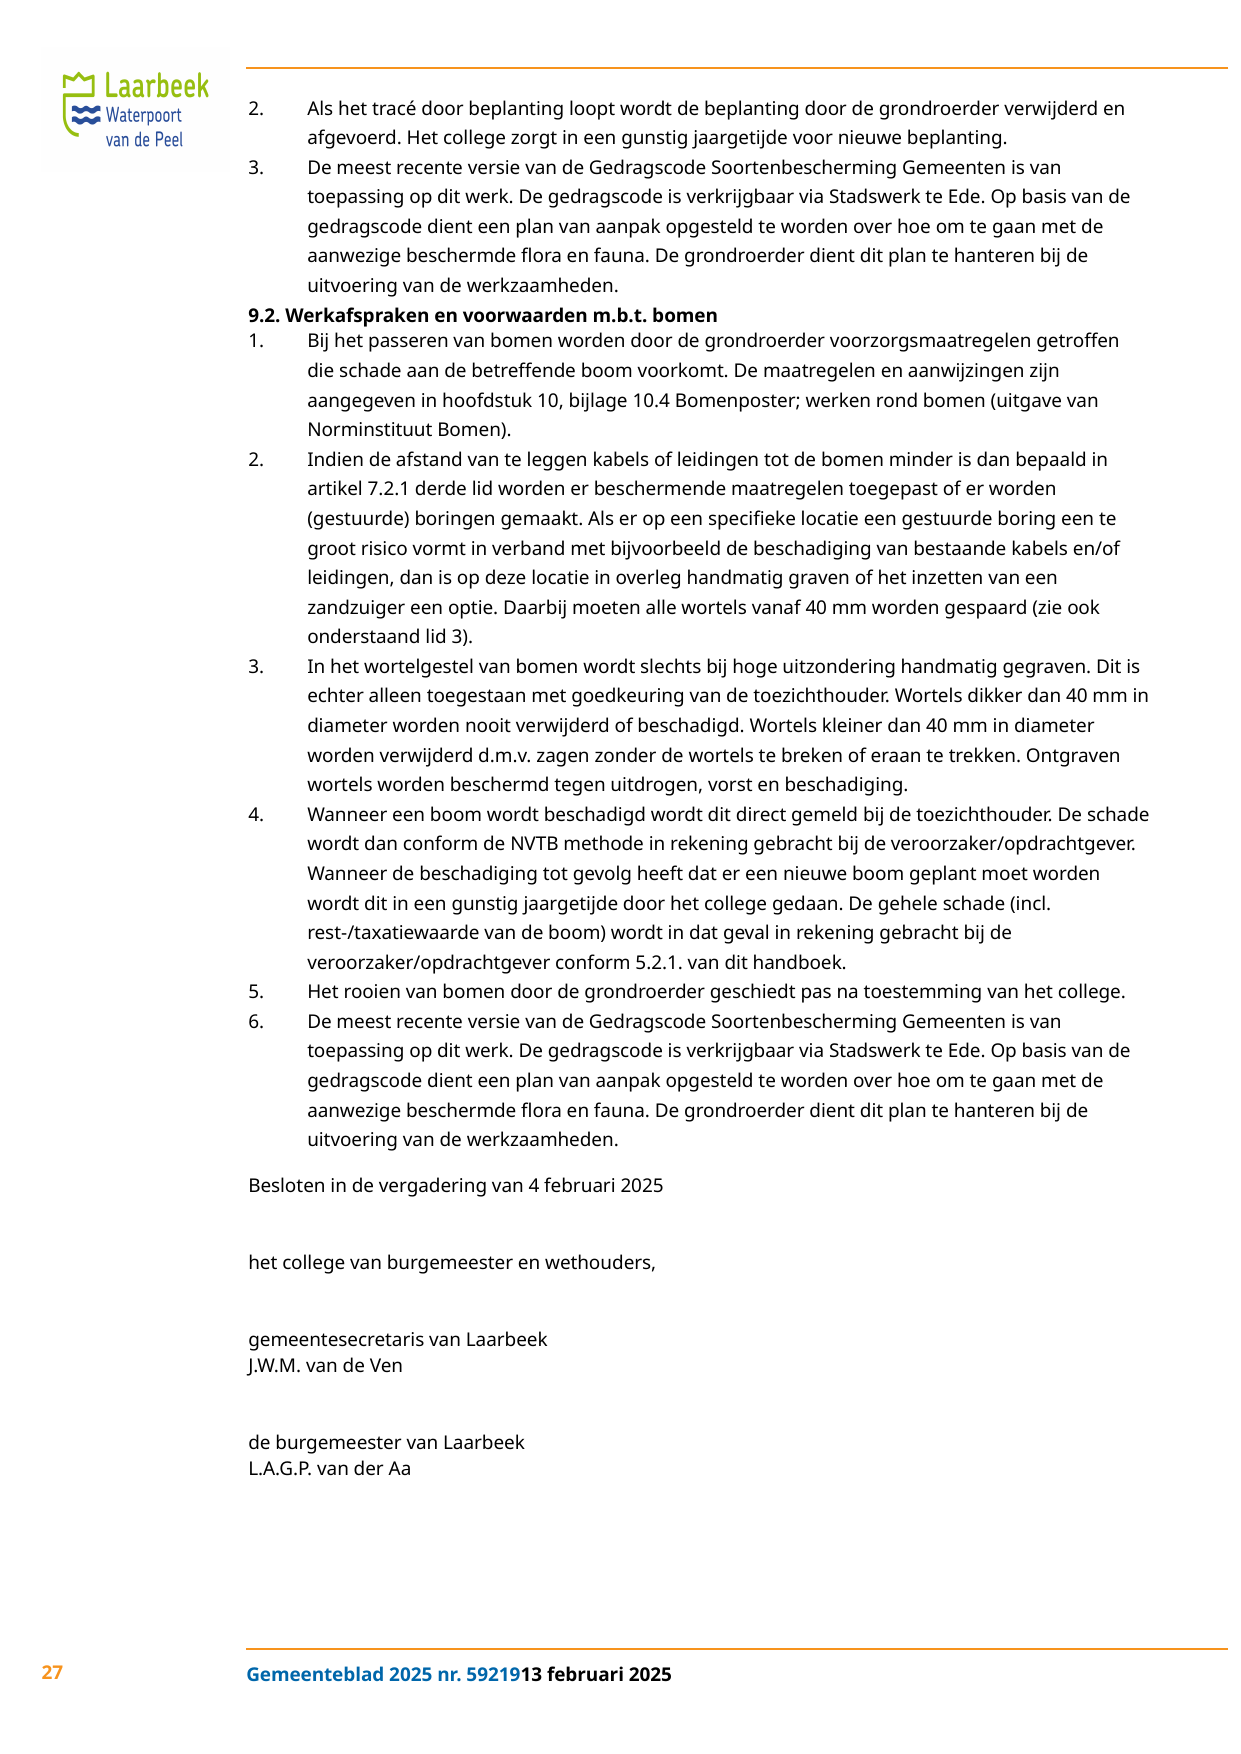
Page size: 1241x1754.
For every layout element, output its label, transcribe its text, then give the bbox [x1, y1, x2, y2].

text gemeentesecretaris van Laarbeek [248, 1326, 1152, 1352]
list De meest recente versie van de Gedragscode Soortenbescherming Gemeenten is van toepassing op dit werk. De gedragscode is verkrijgbaar via Stadswerk te Ede. Op basis van de gedragscode dient een plan van aanpak opgesteld te worden over hoe om te gaan met de aanwezige beschermde flora en fauna. De grondroerder dient dit plan te hanteren bij de uitvoering van de werkzaamheden. [248, 154, 1152, 298]
text L.A.G.P. van der Aa [248, 1455, 1152, 1481]
list Bij het passeren van bomen worden door de grondroerder voorzorgsmaatregelen getroffen die schade aan de betreffende boom voorkomt. De maatregelen en aanwijzingen zijn aangegeven in hoofdstuk 10, bijlage 10.4 Bomenposter; werken rond bomen (uitgave van Norminstituut Bomen). [248, 328, 1152, 442]
list Als het tracé door beplanting loopt wordt de beplanting door de grondroerder verwijderd en afgevoerd. Het college zorgt in een gunstig jaargetijde voor nieuwe beplanting. [248, 95, 1152, 150]
text het college van burgemeester en wethouders, [248, 1249, 1152, 1275]
list Het rooien van bomen door de grondroerder geschiedt pas na toestemming van het college. [248, 978, 1152, 1004]
text de burgemeester van Laarbeek [248, 1429, 1152, 1455]
text J.W.M. van de Ven [248, 1352, 1152, 1378]
list Indien de afstand van te leggen kabels of leidingen tot de bomen minder is dan bepaald in artikel 7.2.1 derde lid worden er beschermende maatregelen toegepast of er worden (gestuurde) boringen gemaakt. Als er op een specifieke locatie een gestuurde boring een te groot risico vormt in verband met bijvoorbeeld de beschadiging van bestaande kabels en/of leidingen, dan is op deze locatie in overleg handmatig graven of het inzetten van een zandzuiger een optie. Daarbij moeten alle wortels vanaf 40 mm worden gespaard (zie ook onderstaand lid 3). [248, 446, 1152, 649]
text 9.2. Werkafspraken en voorwaarden m.b.t. bomen [248, 302, 1152, 328]
text Besloten in de vergadering van 4 februari 2025 [248, 1172, 1152, 1198]
list De meest recente versie van de Gedragscode Soortenbescherming Gemeenten is van toepassing op dit werk. De gedragscode is verkrijgbaar via Stadswerk te Ede. Op basis van de gedragscode dient een plan van aanpak opgesteld te worden over hoe om te gaan met de aanwezige beschermde flora en fauna. De grondroerder dient dit plan te hanteren bij de uitvoering van de werkzaamheden. [248, 1008, 1152, 1152]
picture [41, 47, 231, 172]
list In het wortelgestel van bomen wordt slechts bij hoge uitzondering handmatig gegraven. Dit is echter alleen toegestaan met goedkeuring van de toezichthouder. Wortels dikker dan 40 mm in diameter worden nooit verwijderd of beschadigd. Wortels kleiner dan 40 mm in diameter worden verwijderd d.m.v. zagen zonder de wortels te breken of eraan te trekken. Ontgraven wortels worden beschermd tegen uitdrogen, vorst en beschadiging. [248, 653, 1152, 797]
list Wanneer een boom wordt beschadigd wordt dit direct gemeld bij de toezichthouder. De schade wordt dan conform de NVTB methode in rekening gebracht bij de veroorzaker/opdrachtgever. Wanneer de beschadiging tot gevolg heeft dat er een nieuwe boom geplant moet worden wordt dit in een gunstig jaargetijde door het college gedaan. De gehele schade (incl. rest-/taxatiewaarde van de boom) wordt in dat geval in rekening gebracht bij de veroorzaker/opdrachtgever conform 5.2.1. van dit handboek. [248, 801, 1152, 974]
